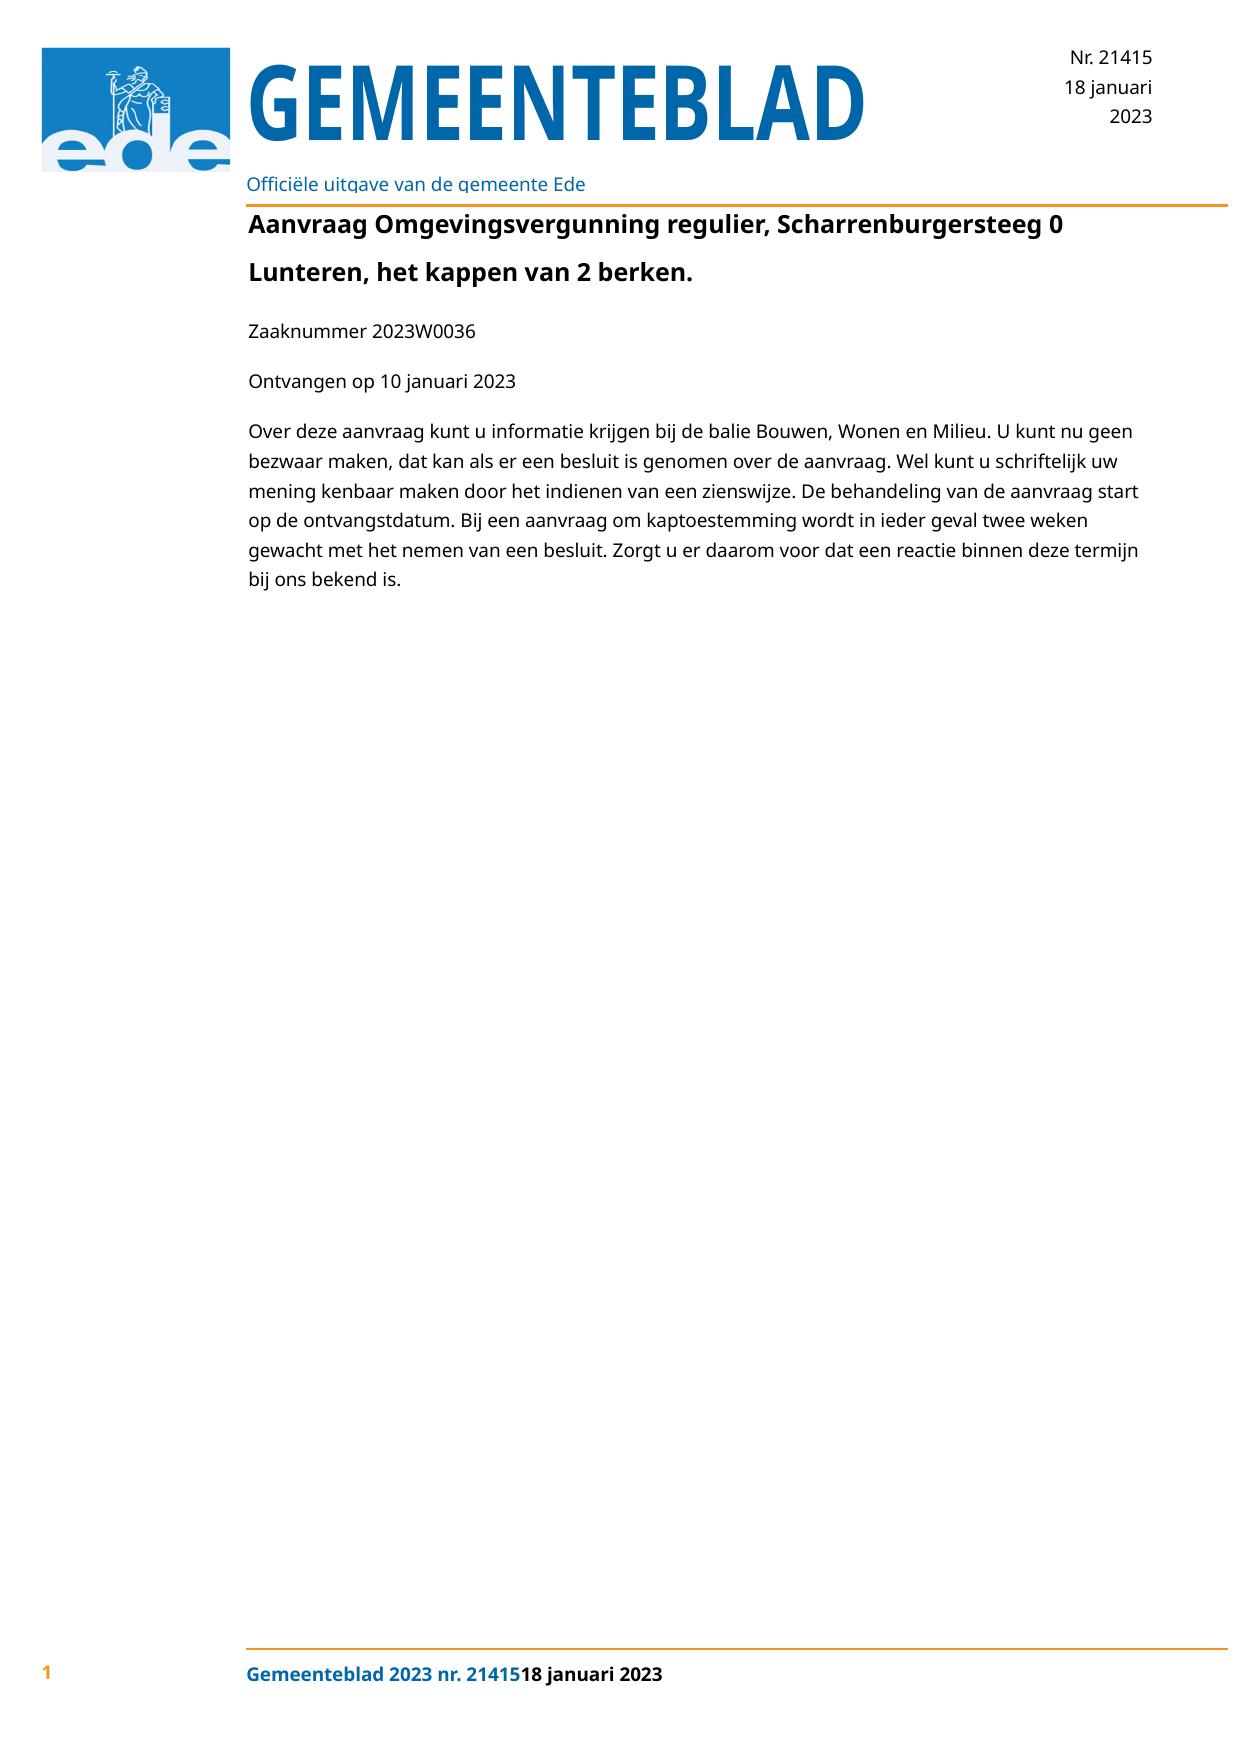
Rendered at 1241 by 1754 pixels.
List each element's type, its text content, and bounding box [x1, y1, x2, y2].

text Aanvraag Omgevingsvergunning regulier, Scharrenburgersteeg 0 Lunteren, het kappen van 2 berken. [248, 207, 1152, 288]
text Ontvangen op 10 januari 2023 [248, 368, 1152, 394]
text Zaaknummer 2023W0036 [248, 318, 1152, 344]
text Over deze aanvraag kunt u informatie krijgen bij de balie Bouwen, Wonen en Milieu. U kunt nu geen bezwaar maken, dat kan als er een besluit is genomen over de aanvraag. Wel kunt u schriftelijk uw mening kenbaar maken door het indienen van een zienswijze. De behandeling van de aanvraag start op de ontvangstdatum. Bij een aanvraag om kaptoestemming wordt in ieder geval twee weken gewacht met het nemen van een besluit. Zorgt u er daarom voor dat een reactie binnen deze termijn bij ons bekend is. [248, 419, 1152, 592]
picture [41, 47, 231, 172]
